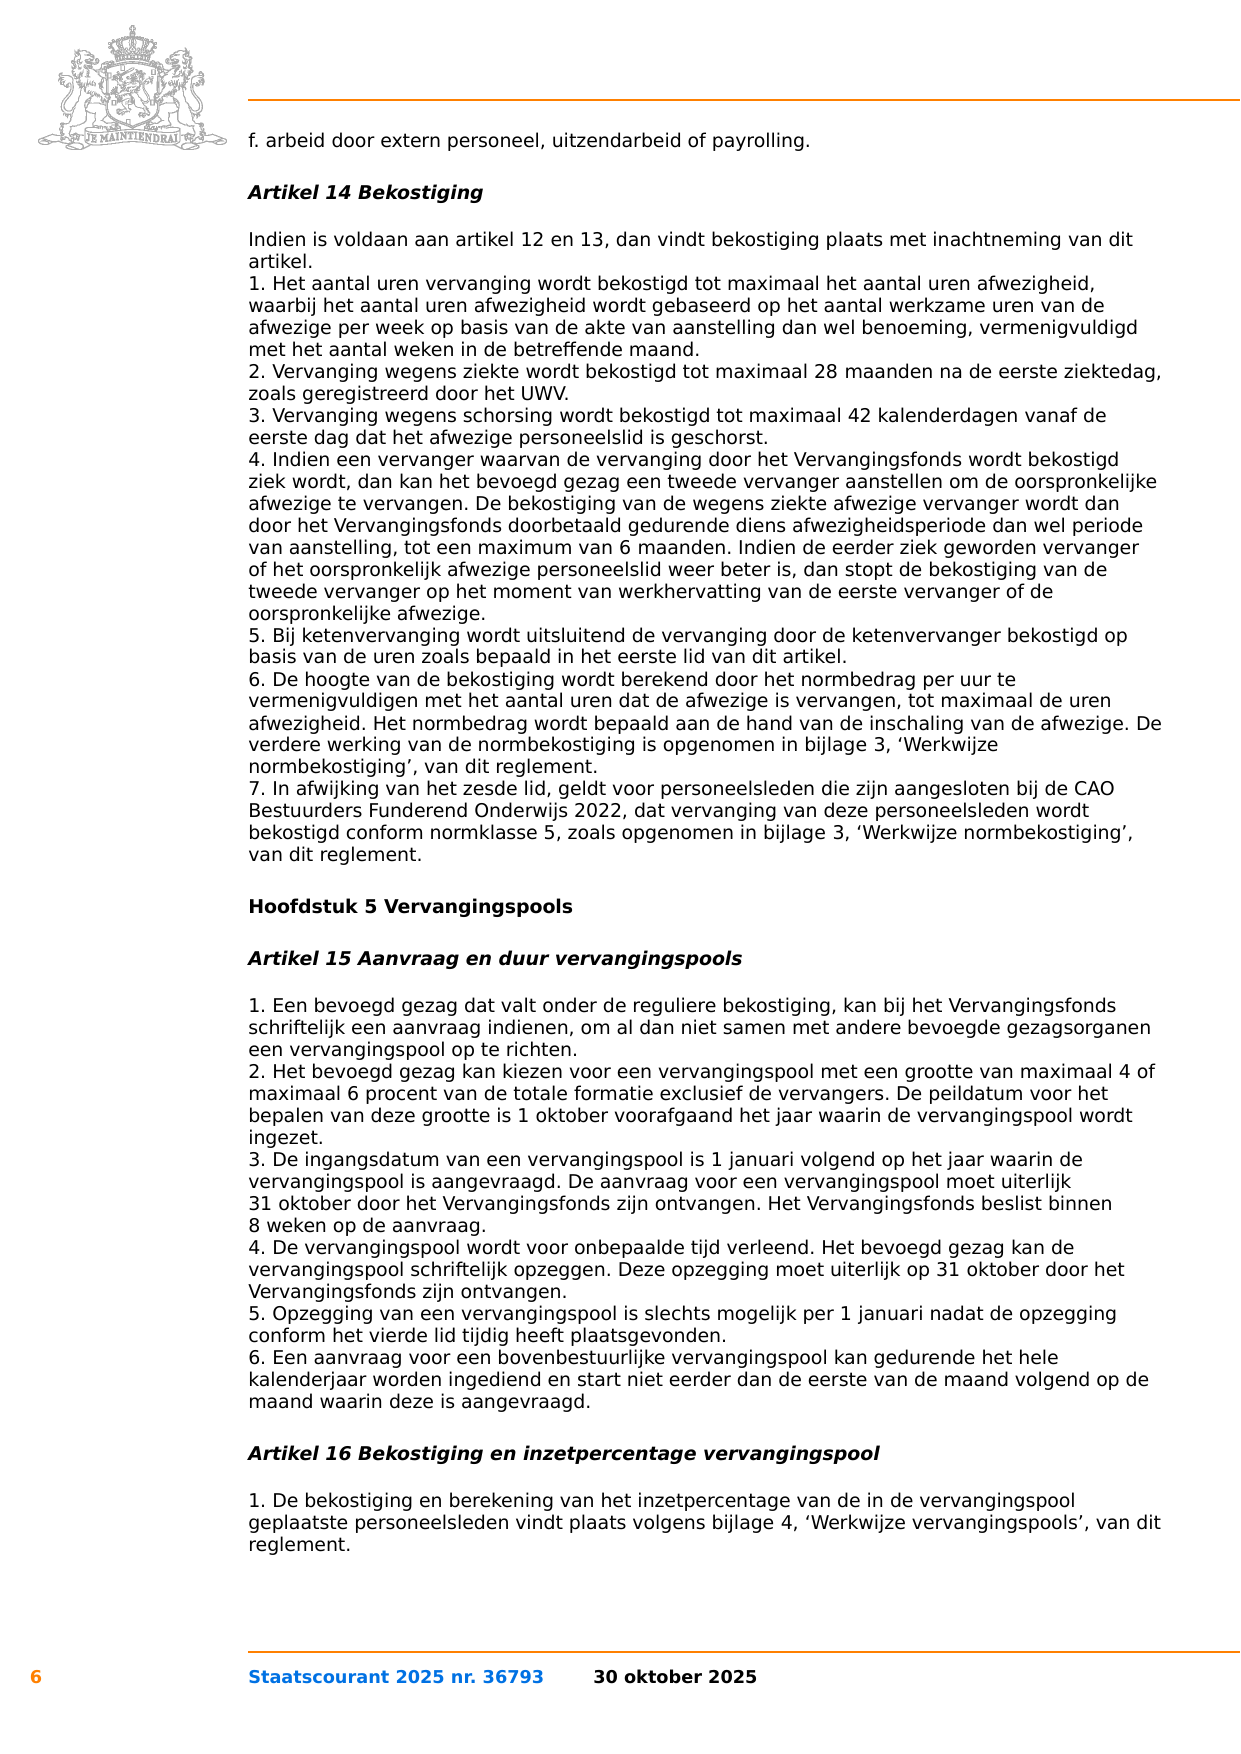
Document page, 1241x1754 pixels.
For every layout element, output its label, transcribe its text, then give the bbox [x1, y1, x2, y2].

text 6. Een aanvraag voor een bovenbestuurlijke vervangingspool kan gedurende het hele kalenderjaar worden ingediend en start niet eerder dan de eerste van de maand volgend op de maand waarin deze is aangevraagd. [248, 1347, 1163, 1413]
text 2. Vervanging wegens ziekte wordt bekostigd tot maximaal 28 maanden na de eerste ziektedag, zoals geregistreerd door het UWV. [248, 361, 1163, 405]
text 3. Vervanging wegens schorsing wordt bekostigd tot maximaal 42 kalenderdagen vanaf de eerste dag dat het afwezige personeelslid is geschorst. [248, 405, 1163, 449]
picture [38, 25, 227, 150]
text 6. De hoogte van de bekostiging wordt berekend door het normbedrag per uur te vermenigvuldigen met het aantal uren dat de afwezige is vervangen, tot maximaal de uren afwezigheid. Het normbedrag wordt bepaald aan de hand van de inschaling van de afwezige. De verdere werking van de normbekostiging is opgenomen in bijlage 3, ‘Werkwijze normbekostiging’, van dit reglement. [248, 668, 1163, 778]
text 7. In afwijking van het zesde lid, geldt voor personeelsleden die zijn aangesloten bij de CAO Bestuurders Funderend Onderwijs 2022, dat vervanging van deze personeelsleden wordt bekostigd conform normklasse 5, zoals opgenomen in bijlage 3, ‘Werkwijze normbekostiging’, van dit reglement. [248, 778, 1163, 866]
text 5. Bij ketenvervanging wordt uitsluitend de vervanging door de ketenvervanger bekostigd op basis van de uren zoals bepaald in het eerste lid van dit artikel. [248, 624, 1163, 668]
text 2. Het bevoegd gezag kan kiezen voor een vervangingspool met een grootte van maximaal 4 of maximaal 6 procent van de totale formatie exclusief de vervangers. De peildatum voor het bepalen van deze grootte is 1 oktober voorafgaand het jaar waarin de vervangingspool wordt ingezet. [248, 1061, 1163, 1149]
text 1. Het aantal uren vervanging wordt bekostigd tot maximaal het aantal uren afwezigheid, waarbij het aantal uren afwezigheid wordt gebaseerd op het aantal werkzame uren van de afwezige per week op basis van de akte van aanstelling dan wel benoeming, vermenigvuldigd met het aantal weken in de betreffende maand. [248, 273, 1163, 361]
text 3. De ingangsdatum van een vervangingspool is 1 januari volgend op het jaar waarin de vervangingspool is aangevraagd. De aanvraag voor een vervangingspool moet uiterlijk 31 oktober door het Vervangingsfonds zijn ontvangen. Het Vervangingsfonds beslist binnen 8 weken op de aanvraag. [248, 1149, 1163, 1237]
subtitle Artikel 16 Bekostiging en inzetpercentage vervangingspool [248, 1443, 1163, 1465]
subtitle Artikel 15 Aanvraag en duur vervangingspools [248, 948, 1163, 970]
subtitle Hoofdstuk 5 Vervangingspools [248, 896, 1163, 918]
text 5. Opzegging van een vervangingspool is slechts mogelijk per 1 januari nadat de opzegging conform het vierde lid tijdig heeft plaatsgevonden. [248, 1303, 1163, 1347]
text 1. De bekostiging en berekening van het inzetpercentage van de in de vervangingspool geplaatste personeelsleden vindt plaats volgens bijlage 4, ‘Werkwijze vervangingspools’, van dit reglement. [248, 1490, 1163, 1556]
text 4. De vervangingspool wordt voor onbepaalde tijd verleend. Het bevoegd gezag kan de vervangingspool schriftelijk opzeggen. Deze opzegging moet uiterlijk op 31 oktober door het Vervangingsfonds zijn ontvangen. [248, 1237, 1163, 1303]
subtitle Artikel 14 Bekostiging [248, 182, 1163, 204]
text Indien is voldaan aan artikel 12 en 13, dan vindt bekostiging plaats met inachtneming van dit artikel. [248, 229, 1163, 273]
text f. arbeid door extern personeel, uitzendarbeid of payrolling. [248, 130, 1163, 152]
text 4. Indien een vervanger waarvan de vervanging door het Vervangingsfonds wordt bekostigd ziek wordt, dan kan het bevoegd gezag een tweede vervanger aanstellen om de oorspronkelijke afwezige te vervangen. De bekostiging van de wegens ziekte afwezige vervanger wordt dan door het Vervangingsfonds doorbetaald gedurende diens afwezigheidsperiode dan wel periode van aanstelling, tot een maximum van 6 maanden. Indien de eerder ziek geworden vervanger of het oorspronkelijk afwezige personeelslid weer beter is, dan stopt de bekostiging van de tweede vervanger op het moment van werkhervatting van de eerste vervanger of de oorspronkelijke afwezige. [248, 449, 1163, 624]
text 1. Een bevoegd gezag dat valt onder de reguliere bekostiging, kan bij het Vervangingsfonds schriftelijk een aanvraag indienen, om al dan niet samen met andere bevoegde gezagsorganen een vervangingspool op te richten. [248, 995, 1163, 1061]
